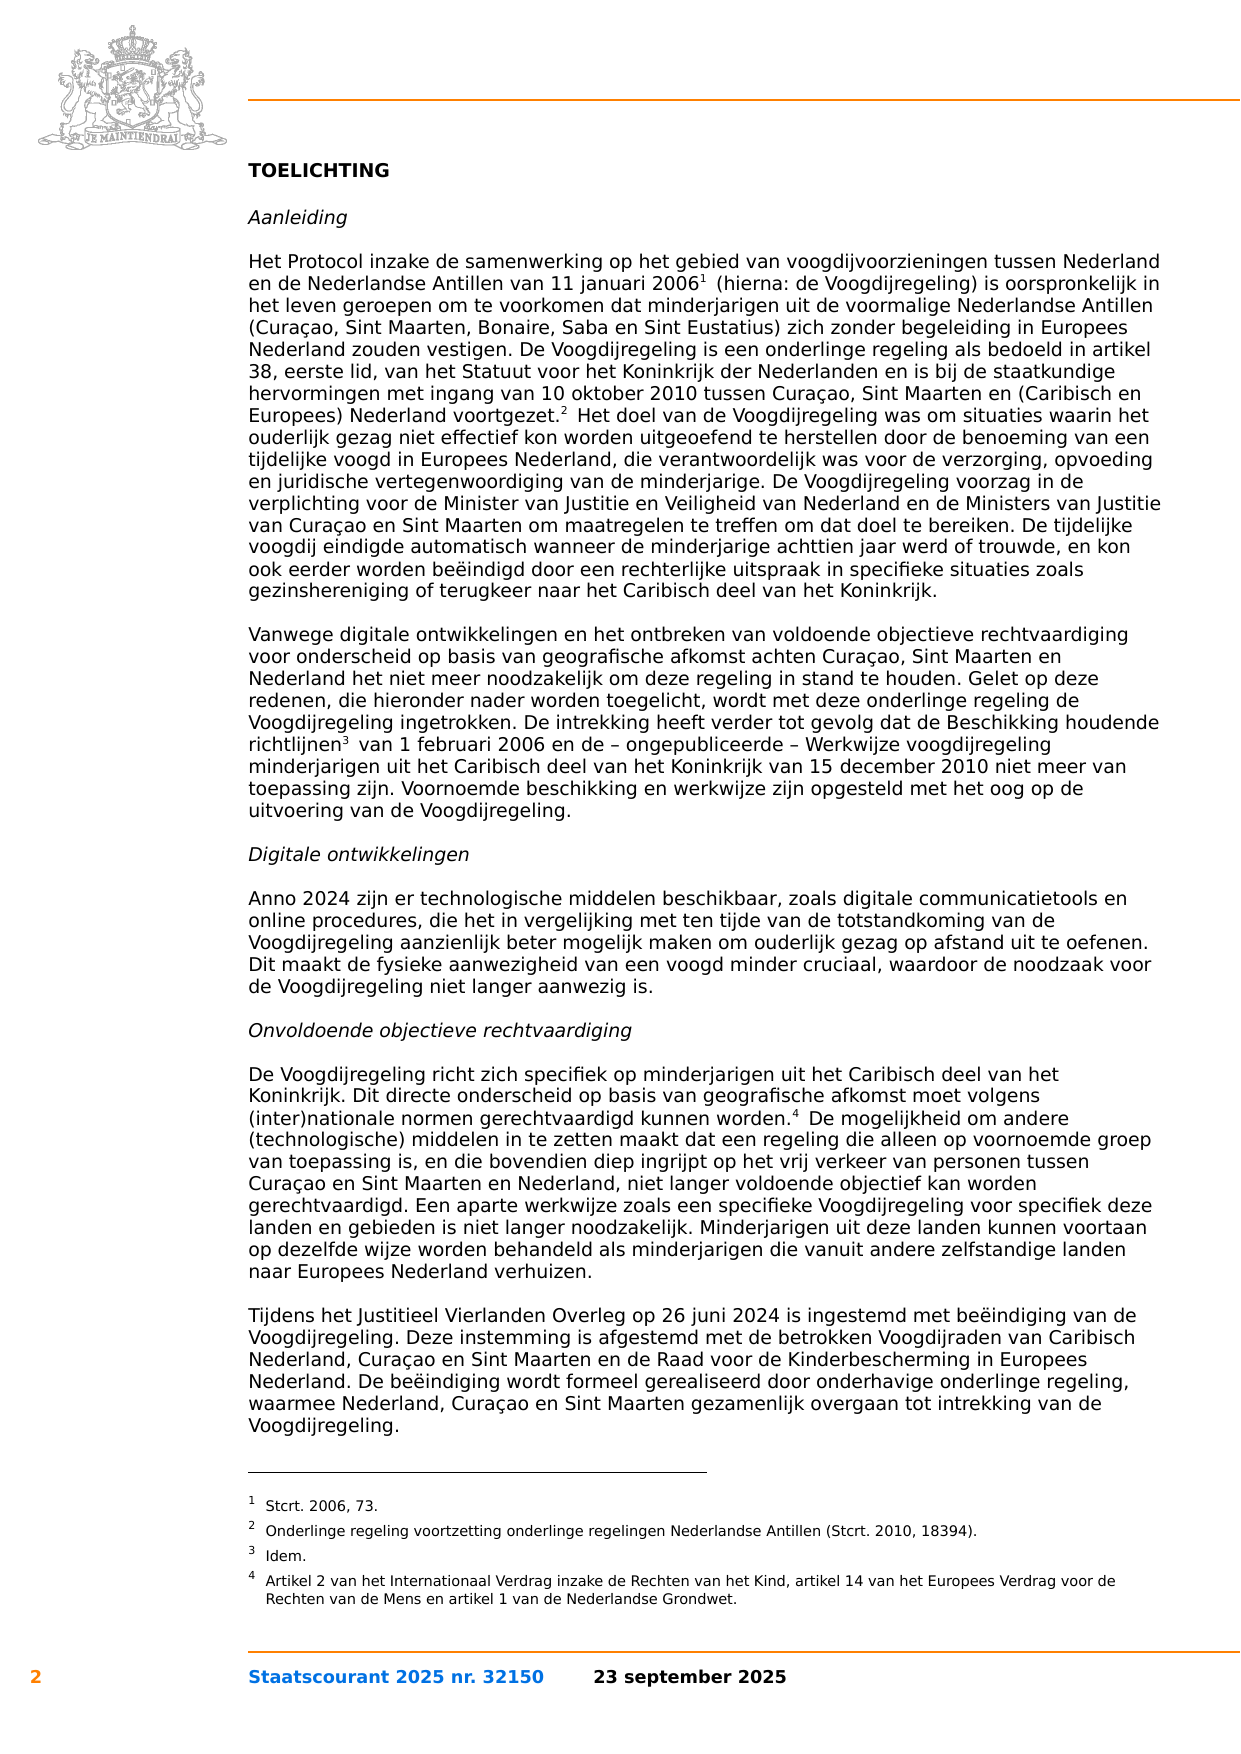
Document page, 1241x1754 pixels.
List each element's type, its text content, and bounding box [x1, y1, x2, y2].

text Stcrt. 2006, 73. [248, 1494, 1163, 1516]
text Het Protocol inzake de samenwerking op het gebied van voogdijvoorzieningen tussen Nederland en de Nederlandse Antillen van 11 januari 2006 (hierna: de Voogdijregeling) is oorspronkelijk in het leven geroepen om te voorkomen dat minderjarigen uit de voormalige Nederlandse Antillen (Curaçao, Sint Maarten, Bonaire, Saba en Sint Eustatius) zich zonder begeleiding in Europees Nederland zouden vestigen. De Voogdijregeling is een onderlinge regeling als bedoeld in artikel 38, eerste lid, van het Statuut voor het Koninkrijk der Nederlanden en is bij de staatkundige hervormingen met ingang van 10 oktober 2010 tussen Curaçao, Sint Maarten en (Caribisch en Europees) Nederland voortgezet. Het doel van de Voogdijregeling was om situaties waarin het ouderlijk gezag niet effectief kon worden uitgeoefend te herstellen door de benoeming van een tijdelijke voogd in Europees Nederland, die verantwoordelijk was voor de verzorging, opvoeding en juridische vertegenwoordiging van de minderjarige. De Voogdijregeling voorzag in de verplichting voor de Minister van Justitie en Veiligheid van Nederland en de Ministers van Justitie van Curaçao en Sint Maarten om maatregelen te treffen om dat doel te bereiken. De tijdelijke voogdij eindigde automatisch wanneer de minderjarige achttien jaar werd of trouwde, en kon ook eerder worden beëindigd door een rechterlijke uitspraak in specifieke situaties zoals gezinshereniging of terugkeer naar het Caribisch deel van het Koninkrijk. [248, 251, 1163, 602]
text Tijdens het Justitieel Vierlanden Overleg op 26 juni 2024 is ingestemd met beëindiging van de Voogdijregeling. Deze instemming is afgestemd met de betrokken Voogdijraden van Caribisch Nederland, Curaçao en Sint Maarten en de Raad voor de Kinderbescherming in Europees Nederland. De beëindiging wordt formeel gerealiseerd door onderhavige onderlinge regeling, waarmee Nederland, Curaçao en Sint Maarten gezamenlijk overgaan tot intrekking van de Voogdijregeling. [248, 1305, 1163, 1437]
text Anno 2024 zijn er technologische middelen beschikbaar, zoals digitale communicatietools en online procedures, die het in vergelijking met ten tijde van de totstandkoming van de Voogdijregeling aanzienlijk beter mogelijk maken om ouderlijk gezag op afstand uit te oefenen. Dit maakt de fysieke aanwezigheid van een voogd minder cruciaal, waardoor de noodzaak voor de Voogdijregeling niet langer aanwezig is. [248, 888, 1163, 998]
subtitle TOELICHTING [248, 160, 1163, 182]
subtitle Aanleiding [248, 207, 1163, 229]
text Onderlinge regeling voortzetting onderlinge regelingen Nederlandse Antillen (Stcrt. 2010, 18394). [248, 1519, 1163, 1541]
subtitle Digitale ontwikkelingen [248, 844, 1163, 866]
text De Voogdijregeling richt zich specifiek op minderjarigen uit het Caribisch deel van het Koninkrijk. Dit directe onderscheid op basis van geografische afkomst moet volgens (inter)nationale normen gerechtvaardigd kunnen worden. De mogelijkheid om andere (technologische) middelen in te zetten maakt dat een regeling die alleen op voornoemde groep van toepassing is, en die bovendien diep ingrijpt op het vrij verkeer van personen tussen Curaçao en Sint Maarten en Nederland, niet langer voldoende objectief kan worden gerechtvaardigd. Een aparte werkwijze zoals een specifieke Voogdijregeling voor specifiek deze landen en gebieden is niet langer noodzakelijk. Minderjarigen uit deze landen kunnen voortaan op dezelfde wijze worden behandeld als minderjarigen die vanuit andere zelfstandige landen naar Europees Nederland verhuizen. [248, 1063, 1163, 1283]
subtitle Onvoldoende objectieve rechtvaardiging [248, 1019, 1163, 1042]
text Artikel 2 van het Internationaal Verdrag inzake de Rechten van het Kind, artikel 14 van het Europees Verdrag voor de Rechten van de Mens en artikel 1 van de Nederlandse Grondwet. [248, 1569, 1163, 1608]
text Vanwege digitale ontwikkelingen en het ontbreken van voldoende objectieve rechtvaardiging voor onderscheid op basis van geografische afkomst achten Curaçao, Sint Maarten en Nederland het niet meer noodzakelijk om deze regeling in stand te houden. Gelet op deze redenen, die hieronder nader worden toegelicht, wordt met deze onderlinge regeling de Voogdijregeling ingetrokken. De intrekking heeft verder tot gevolg dat de Beschikking houdende richtlijnen van 1 februari 2006 en de – ongepubliceerde – Werkwijze voogdijregeling minderjarigen uit het Caribisch deel van het Koninkrijk van 15 december 2010 niet meer van toepassing zijn. Voornoemde beschikking en werkwijze zijn opgesteld met het oog op de uitvoering van de Voogdijregeling. [248, 624, 1163, 822]
picture [38, 25, 227, 150]
text Idem. [248, 1544, 1163, 1566]
